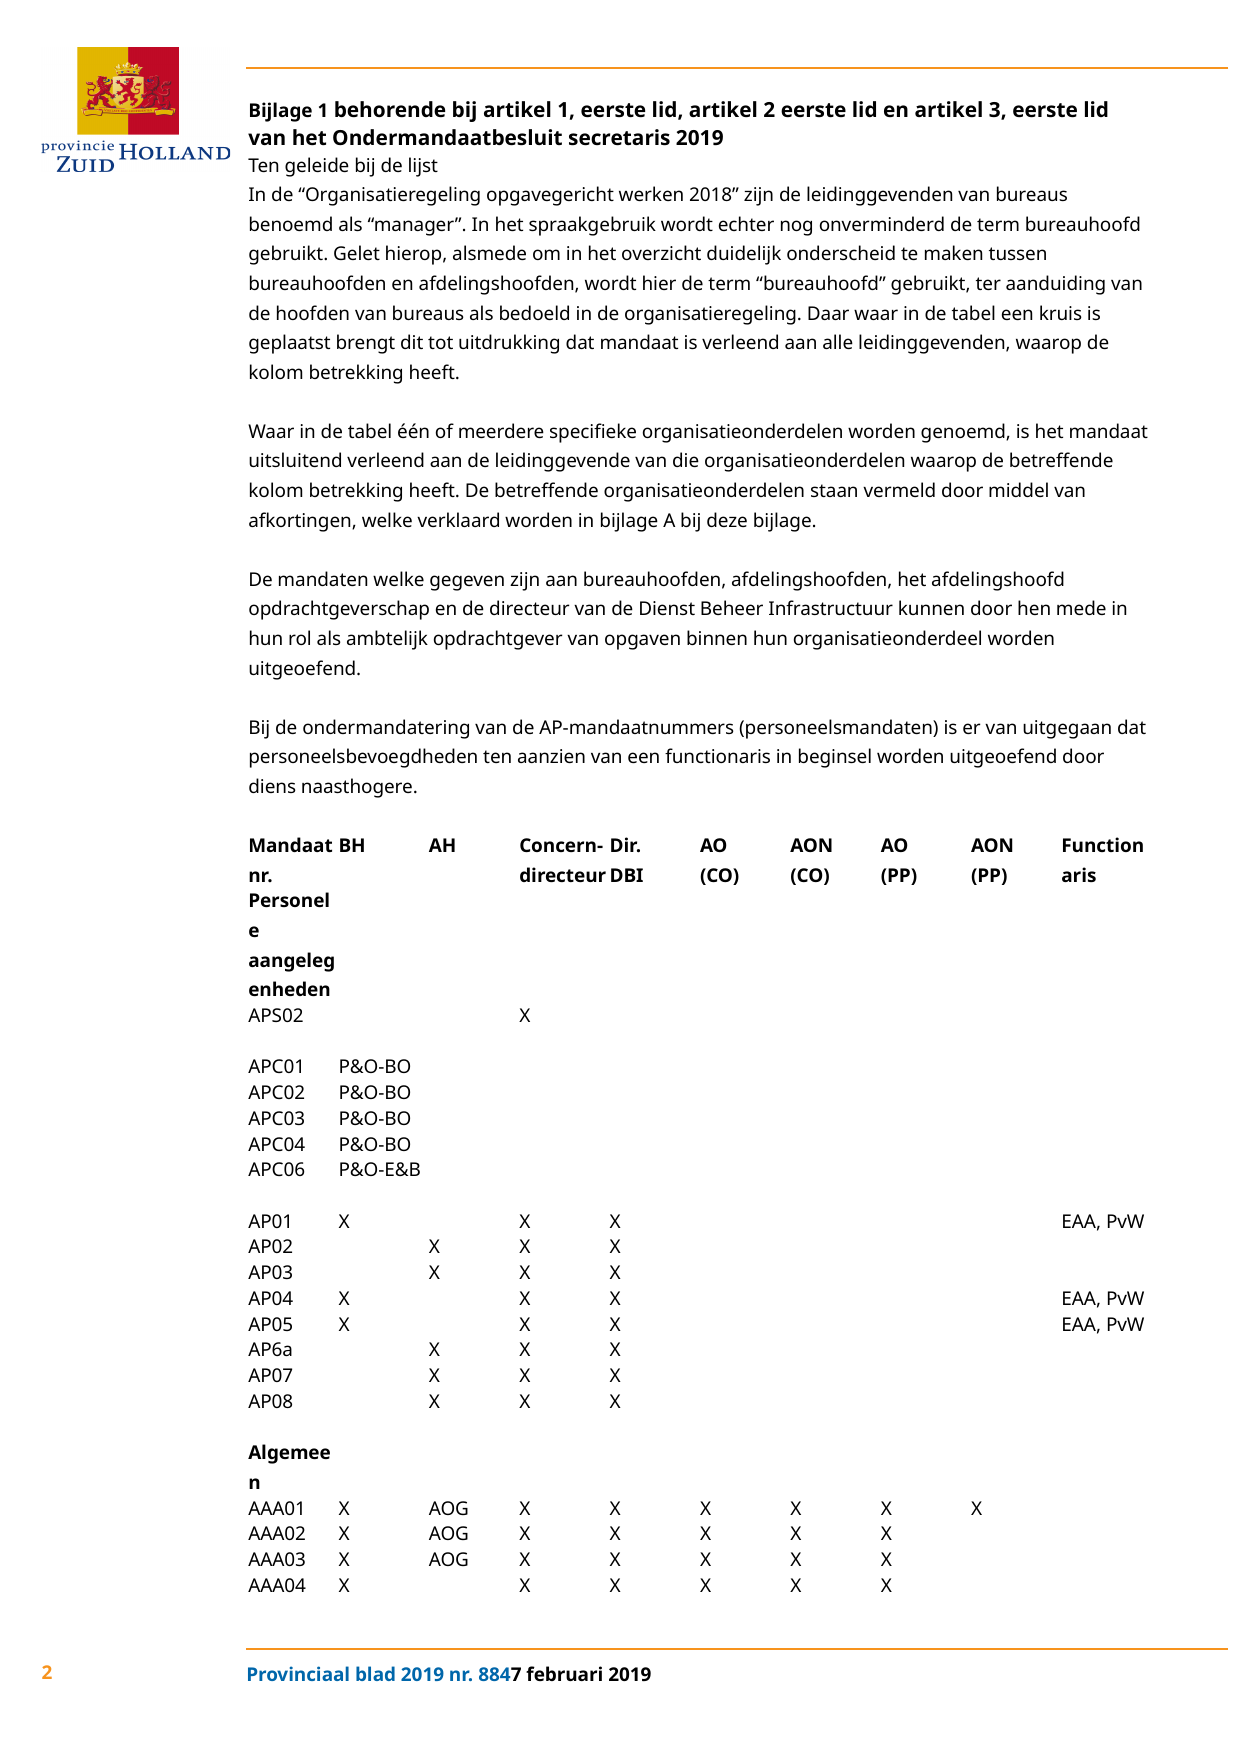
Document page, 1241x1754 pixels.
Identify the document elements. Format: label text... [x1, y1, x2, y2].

table_cell X [609, 1208, 700, 1234]
table_cell [971, 1440, 1061, 1495]
table_cell X [609, 1521, 700, 1546]
table_cell [700, 1440, 790, 1495]
table_cell [971, 1337, 1061, 1362]
table_cell APC06 [248, 1156, 338, 1182]
table_cell [790, 888, 881, 1002]
table_cell AAA02 [248, 1521, 338, 1546]
table_cell [700, 1388, 790, 1414]
table_cell [338, 1028, 429, 1053]
table_cell [700, 1028, 790, 1053]
table_cell [1061, 1182, 1152, 1208]
table_cell [609, 1440, 700, 1495]
table_cell [971, 1285, 1061, 1311]
table_cell [790, 1156, 881, 1182]
table_cell [971, 1388, 1061, 1414]
table_cell [1061, 1002, 1152, 1028]
table_cell X [519, 1495, 609, 1521]
table_cell X [609, 1388, 700, 1414]
table_cell APC02 [248, 1079, 338, 1105]
table_cell X [609, 1259, 700, 1285]
table_cell P&O-BO [338, 1054, 429, 1079]
table_cell APC04 [248, 1131, 338, 1156]
table_cell X [429, 1234, 519, 1259]
table_cell AAA04 [248, 1572, 338, 1598]
table_cell [248, 1414, 338, 1439]
table_cell X [338, 1495, 429, 1521]
table_cell [881, 1234, 971, 1259]
table_cell X [429, 1362, 519, 1388]
table_cell [338, 1337, 429, 1362]
table_cell [881, 888, 971, 1002]
table_cell [700, 1182, 790, 1208]
table_cell [609, 1131, 700, 1156]
table_cell [338, 1259, 429, 1285]
table_cell [1061, 1495, 1152, 1521]
table_cell [700, 1105, 790, 1131]
table_header AH [429, 832, 519, 888]
table_cell [790, 1131, 881, 1156]
table_cell [971, 1131, 1061, 1156]
table_cell X [519, 1234, 609, 1259]
table_cell [338, 1362, 429, 1388]
table_cell X [429, 1259, 519, 1285]
table_cell EAA, PvW [1061, 1285, 1152, 1311]
table_header AO (CO) [700, 832, 790, 888]
table_cell X [519, 1521, 609, 1546]
table_cell X [338, 1546, 429, 1572]
table_cell X [700, 1495, 790, 1521]
table_cell [881, 1388, 971, 1414]
table_cell EAA, PvW [1061, 1311, 1152, 1337]
table_cell [1061, 1156, 1152, 1182]
table_cell [429, 1440, 519, 1495]
table_cell [971, 1572, 1061, 1598]
table_cell [609, 1002, 700, 1028]
table_cell [429, 1311, 519, 1337]
table_cell [429, 1156, 519, 1182]
table_cell [881, 1105, 971, 1131]
table_cell [790, 1234, 881, 1259]
table_cell AAA01 [248, 1495, 338, 1521]
table_cell [1061, 1414, 1152, 1439]
table_cell AOG [429, 1521, 519, 1546]
table_cell [971, 1259, 1061, 1285]
table_cell [881, 1054, 971, 1079]
table_cell X [609, 1337, 700, 1362]
table_cell [790, 1208, 881, 1234]
table_cell [519, 1414, 609, 1439]
table_cell [881, 1002, 971, 1028]
text In de “Organisatieregeling opgavegericht werken 2018” zijn de leidinggevenden van bureaus benoemd als “manager”. In het spraakgebruik wordt echter nog onverminderd de term bureauhoofd gebruikt. Gelet hierop, alsmede om in het overzicht duidelijk onderscheid te maken tussen bureauhoofden en afdelingshoofden, wordt hier de term “bureauhoofd” gebruikt, ter aanduiding van de hoofden van bureaus als bedoeld in de organisatieregeling. Daar waar in de tabel een kruis is geplaatst brengt dit tot uitdrukking dat mandaat is verleend aan alle leidinggevenden, waarop de kolom betrekking heeft. [248, 181, 1152, 384]
table_cell X [519, 1002, 609, 1028]
table_cell [1061, 1131, 1152, 1156]
table_header Mandaat nr. [248, 832, 338, 888]
table_cell X [790, 1521, 881, 1546]
table_cell [609, 1028, 700, 1053]
table_cell Personele aangelegenheden [248, 888, 338, 1002]
table_header AON (CO) [790, 832, 881, 888]
table_cell [971, 1156, 1061, 1182]
table_header Concern- directeur [519, 832, 609, 888]
table_cell X [519, 1311, 609, 1337]
table_cell [881, 1337, 971, 1362]
table_cell [700, 1156, 790, 1182]
table_cell [700, 1079, 790, 1105]
text Ten geleide bij de lijst [248, 152, 1152, 177]
table_cell X [519, 1285, 609, 1311]
table_cell [1061, 1521, 1152, 1546]
table_cell [248, 1028, 338, 1053]
table_cell [971, 1002, 1061, 1028]
table_cell X [519, 1208, 609, 1234]
table_cell [429, 1054, 519, 1079]
table_cell [1061, 1054, 1152, 1079]
table_cell [429, 1182, 519, 1208]
table_cell [609, 1054, 700, 1079]
table_cell [881, 1440, 971, 1495]
table_cell [700, 1234, 790, 1259]
table_cell P&O-E&B [338, 1156, 429, 1182]
table_cell [700, 888, 790, 1002]
table_cell [519, 1440, 609, 1495]
table_cell AP05 [248, 1311, 338, 1337]
table_header Dir. DBI [609, 832, 700, 888]
table_cell X [338, 1311, 429, 1337]
table_cell X [700, 1572, 790, 1598]
table_cell [1061, 1572, 1152, 1598]
table_cell AP02 [248, 1234, 338, 1259]
table_cell [1061, 1440, 1152, 1495]
table_cell AP01 [248, 1208, 338, 1234]
table_cell [881, 1079, 971, 1105]
table_cell [971, 1311, 1061, 1337]
table_cell [790, 1002, 881, 1028]
table_cell [790, 1105, 881, 1131]
table_cell [519, 1131, 609, 1156]
table_cell [881, 1028, 971, 1053]
table_cell X [971, 1495, 1061, 1521]
table_cell [881, 1131, 971, 1156]
text Bij de ondermandatering van de AP-mandaatnummers (personeelsmandaten) is er van uitgegaan dat personeelsbevoegdheden ten aanzien van een functionaris in beginsel worden uitgeoefend door diens naasthogere. [248, 714, 1152, 799]
table_cell [881, 1182, 971, 1208]
table_cell X [881, 1521, 971, 1546]
table_cell [790, 1285, 881, 1311]
table_cell X [790, 1572, 881, 1598]
table_cell X [519, 1546, 609, 1572]
table_cell [700, 1337, 790, 1362]
table_cell [790, 1440, 881, 1495]
table_cell AAA03 [248, 1546, 338, 1572]
table_cell X [429, 1337, 519, 1362]
table_cell APC03 [248, 1105, 338, 1131]
table_cell [1061, 1105, 1152, 1131]
table_cell Algemeen [248, 1440, 338, 1495]
table_cell [790, 1079, 881, 1105]
table_cell AOG [429, 1546, 519, 1572]
table_cell [881, 1362, 971, 1388]
table_cell [519, 1156, 609, 1182]
table_cell [429, 1105, 519, 1131]
table_cell [971, 1234, 1061, 1259]
table_cell [609, 1182, 700, 1208]
table_cell X [338, 1208, 429, 1234]
table_cell [429, 1079, 519, 1105]
table_header Functionaris [1061, 832, 1152, 888]
text Waar in de tabel één of meerdere specifieke organisatieonderdelen worden genoemd, is het mandaat uitsluitend verleend aan de leidinggevende van die organisatieonderdelen waarop de betreffende kolom betrekking heeft. De betreffende organisatieonderdelen staan vermeld door middel van afkortingen, welke verklaard worden in bijlage A bij deze bijlage. [248, 418, 1152, 532]
table_cell [338, 1388, 429, 1414]
table_cell [519, 1028, 609, 1053]
table_header AO (PP) [881, 832, 971, 888]
table_cell X [519, 1388, 609, 1414]
table_cell X [519, 1337, 609, 1362]
table_cell [429, 1414, 519, 1439]
table_cell [971, 1054, 1061, 1079]
table_cell AP04 [248, 1285, 338, 1311]
table_header BH [338, 832, 429, 888]
table_cell [790, 1337, 881, 1362]
table_cell [971, 888, 1061, 1002]
table_cell X [881, 1572, 971, 1598]
table_cell X [519, 1362, 609, 1388]
table_cell P&O-BO [338, 1079, 429, 1105]
table_cell AOG [429, 1495, 519, 1521]
table_cell [700, 1285, 790, 1311]
table_cell [519, 888, 609, 1002]
table_header AON (PP) [971, 832, 1061, 888]
table_cell X [609, 1285, 700, 1311]
table_cell X [338, 1521, 429, 1546]
table_cell AP08 [248, 1388, 338, 1414]
table_cell [338, 1234, 429, 1259]
table_cell [429, 1131, 519, 1156]
table_cell AP03 [248, 1259, 338, 1285]
table_cell X [609, 1572, 700, 1598]
table_cell [881, 1259, 971, 1285]
table_cell [971, 1521, 1061, 1546]
table_cell [790, 1028, 881, 1053]
table_cell [790, 1054, 881, 1079]
table_cell [429, 1208, 519, 1234]
table_cell [429, 1572, 519, 1598]
table_cell [338, 1182, 429, 1208]
table_cell [971, 1079, 1061, 1105]
table_cell [609, 1156, 700, 1182]
table_cell X [609, 1546, 700, 1572]
table_cell [700, 1208, 790, 1234]
table_cell [1061, 1362, 1152, 1388]
table_cell [429, 1002, 519, 1028]
table_cell [519, 1054, 609, 1079]
text Bijlage 1 behorende bij artikel 1, eerste lid, artikel 2 eerste lid en artikel 3, eerste lid van het Ondermandaatbesluit secretaris 2019 [248, 95, 1152, 152]
table_cell [971, 1105, 1061, 1131]
table_cell [338, 888, 429, 1002]
table_cell [700, 1362, 790, 1388]
table_cell [790, 1259, 881, 1285]
table_cell [429, 1028, 519, 1053]
table_cell [700, 1054, 790, 1079]
table_cell [609, 1079, 700, 1105]
picture [41, 47, 231, 172]
table_cell [1061, 1259, 1152, 1285]
table_cell [700, 1311, 790, 1337]
table_cell [519, 1079, 609, 1105]
table_cell [429, 888, 519, 1002]
table_cell EAA, PvW [1061, 1208, 1152, 1234]
table_cell [790, 1362, 881, 1388]
table_cell [1061, 1546, 1152, 1572]
table_cell [700, 1414, 790, 1439]
table_cell [338, 1440, 429, 1495]
table_cell X [609, 1362, 700, 1388]
table_cell X [790, 1495, 881, 1521]
table_cell X [609, 1311, 700, 1337]
table_cell [609, 1414, 700, 1439]
table_cell [971, 1028, 1061, 1053]
table_cell [971, 1546, 1061, 1572]
table_cell [700, 1259, 790, 1285]
table_cell AP6a [248, 1337, 338, 1362]
table_cell [1061, 1388, 1152, 1414]
table_cell [881, 1208, 971, 1234]
table_cell X [609, 1495, 700, 1521]
table_cell APS02 [248, 1002, 338, 1028]
table_cell [609, 888, 700, 1002]
table_cell X [881, 1546, 971, 1572]
table_cell [609, 1105, 700, 1131]
table_cell [971, 1208, 1061, 1234]
table_cell [1061, 1234, 1152, 1259]
text De mandaten welke gegeven zijn aan bureauhoofden, afdelingshoofden, het afdelingshoofd opdrachtgeverschap en de directeur van de Dienst Beheer Infrastructuur kunnen door hen mede in hun rol als ambtelijk opdrachtgever van opgaven binnen hun organisatieonderdeel worden uitgeoefend. [248, 566, 1152, 680]
table_cell X [790, 1546, 881, 1572]
table_cell X [338, 1572, 429, 1598]
table_cell [881, 1414, 971, 1439]
table_cell [881, 1285, 971, 1311]
table_cell [519, 1182, 609, 1208]
table_cell [1061, 1337, 1152, 1362]
table_cell [881, 1311, 971, 1337]
table_cell X [700, 1546, 790, 1572]
table_cell [971, 1362, 1061, 1388]
table_cell [790, 1414, 881, 1439]
table_cell [519, 1105, 609, 1131]
table_cell [790, 1182, 881, 1208]
table_cell [790, 1388, 881, 1414]
table_cell X [609, 1234, 700, 1259]
table_cell X [700, 1521, 790, 1546]
table_cell [881, 1156, 971, 1182]
table_cell [429, 1285, 519, 1311]
table_cell [700, 1131, 790, 1156]
table_cell [790, 1311, 881, 1337]
table_cell P&O-BO [338, 1131, 429, 1156]
table_cell [971, 1414, 1061, 1439]
table_cell [971, 1182, 1061, 1208]
table_cell X [881, 1495, 971, 1521]
table_cell X [519, 1572, 609, 1598]
table_cell [1061, 888, 1152, 1002]
table_cell X [429, 1388, 519, 1414]
table_cell [338, 1414, 429, 1439]
table_cell APC01 [248, 1054, 338, 1079]
table_cell [338, 1002, 429, 1028]
table_cell AP07 [248, 1362, 338, 1388]
table_cell P&O-BO [338, 1105, 429, 1131]
table_cell [248, 1182, 338, 1208]
table_cell [700, 1002, 790, 1028]
table_cell X [338, 1285, 429, 1311]
table_cell [1061, 1028, 1152, 1053]
table_cell [1061, 1079, 1152, 1105]
table_cell X [519, 1259, 609, 1285]
